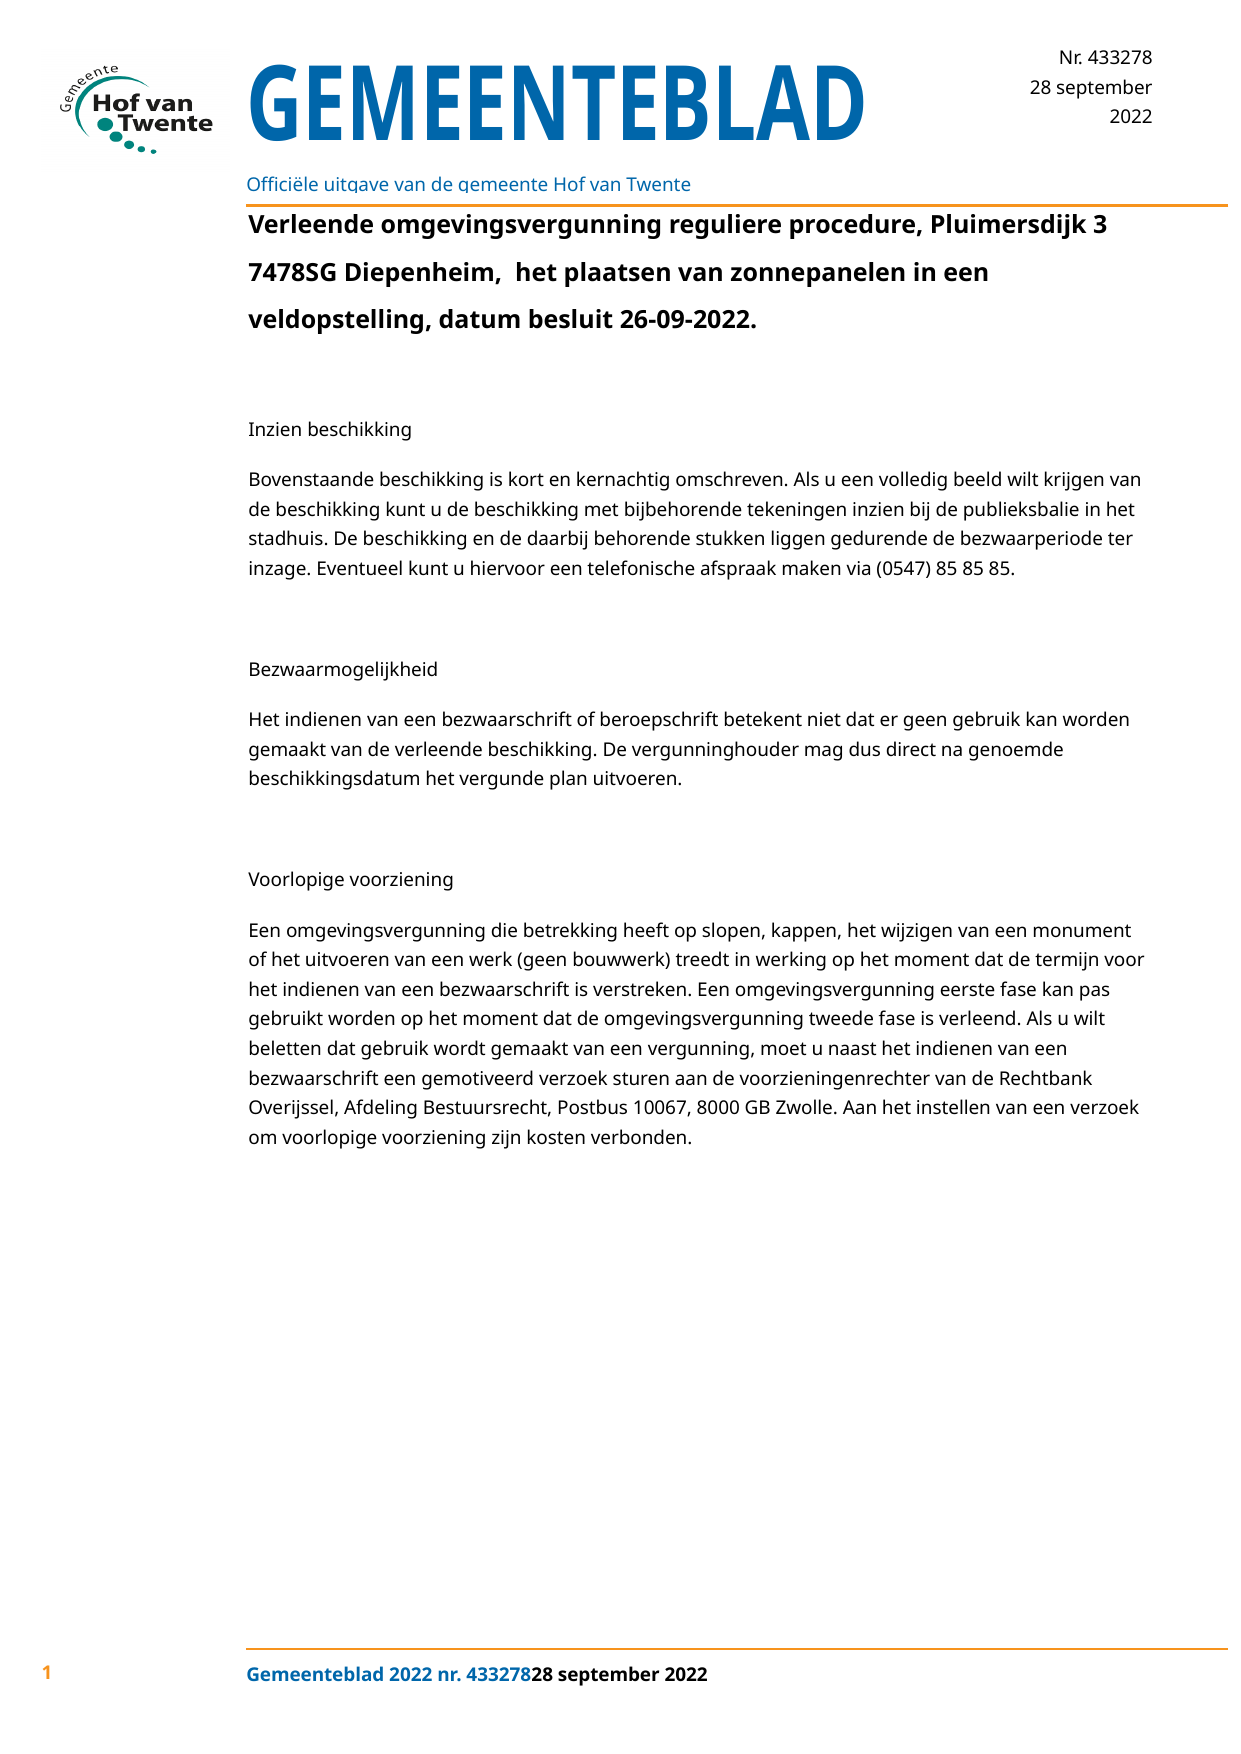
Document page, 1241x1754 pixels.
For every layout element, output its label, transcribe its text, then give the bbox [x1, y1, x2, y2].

text Inzien beschikking [248, 416, 1152, 442]
picture [41, 47, 231, 172]
text Bezwaarmogelijkheid [248, 656, 1152, 682]
text Het indienen van een bezwaarschrift of beroepschrift betekent niet dat er geen gebruik kan worden gemaakt van de verleende beschikking. De vergunninghouder mag dus direct na genoemde beschikkingsdatum het vergunde plan uitvoeren. [248, 706, 1152, 791]
text Voorlopige voorziening [248, 866, 1152, 892]
text Bovenstaande beschikking is kort en kernachtig omschreven. Als u een volledig beeld wilt krijgen van de beschikking kunt u de beschikking met bijbehorende tekeningen inzien bij de publieksbalie in het stadhuis. De beschikking en de daarbij behorende stukken liggen gedurende de bezwaarperiode ter inzage. Eventueel kunt u hiervoor een telefonische afspraak maken via (0547) 85 85 85. [248, 466, 1152, 581]
text Verleende omgevingsvergunning reguliere procedure, Pluimersdijk 3 7478SG Diepenheim, het plaatsen van zonnepanelen in een veldopstelling, datum besluit 26-09-2022. [248, 207, 1152, 336]
text Een omgevingsvergunning die betrekking heeft op slopen, kappen, het wijzigen van een monument of het uitvoeren van een werk (geen bouwwerk) treedt in werking op het moment dat de termijn voor het indienen van een bezwaarschrift is verstreken. Een omgevingsvergunning eerste fase kan pas gebruikt worden op het moment dat de omgevingsvergunning tweede fase is verleend. Als u wilt beletten dat gebruik wordt gemaakt van een vergunning, moet u naast het indienen van een bezwaarschrift een gemotiveerd verzoek sturen aan de voorzieningenrechter van de Rechtbank Overijssel, Afdeling Bestuursrecht, Postbus 10067, 8000 GB Zwolle. Aan het instellen van een verzoek om voorlopige voorziening zijn kosten verbonden. [248, 917, 1152, 1149]
